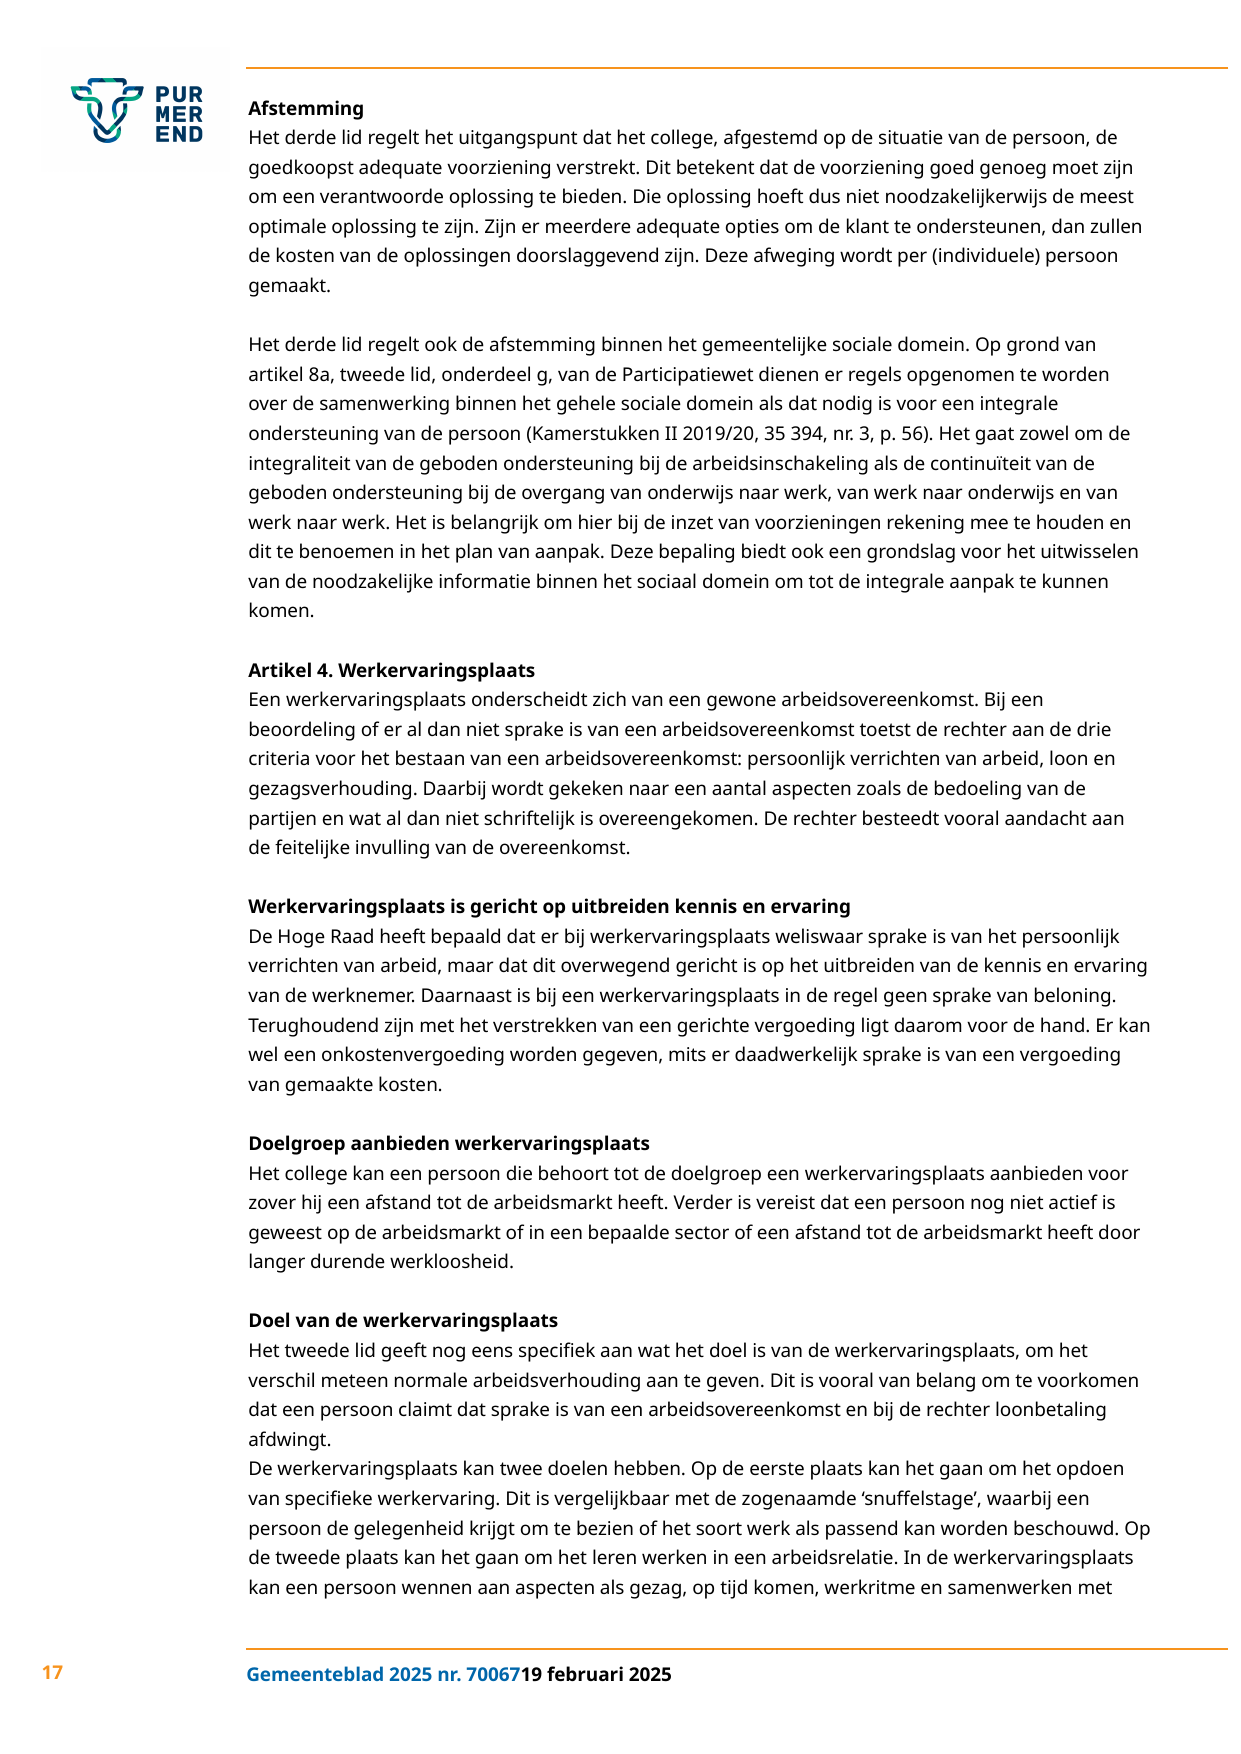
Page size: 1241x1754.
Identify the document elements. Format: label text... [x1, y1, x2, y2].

text Het college kan een persoon die behoort tot de doelgroep een werkervaringsplaats aanbieden voor zover hij een afstand tot de arbeidsmarkt heeft. Verder is vereist dat een persoon nog niet actief is geweest op de arbeidsmarkt of in een bepaalde sector of een afstand tot de arbeidsmarkt heeft door langer durende werkloosheid. [248, 1160, 1152, 1274]
text Een werkervaringsplaats onderscheidt zich van een gewone arbeidsovereenkomst. Bij een beoordeling of er al dan niet sprake is van een arbeidsovereenkomst toetst de rechter aan de drie criteria voor het bestaan van een arbeidsovereenkomst: persoonlijk verrichten van arbeid, loon en gezagsverhouding. Daarbij wordt gekeken naar een aantal aspecten zoals de bedoeling van de partijen en wat al dan niet schriftelijk is overeengekomen. De rechter besteedt vooral aandacht aan de feitelijke invulling van de overeenkomst. [248, 686, 1152, 860]
picture [41, 47, 231, 172]
text Het derde lid regelt het uitgangspunt dat het college, afgestemd op de situatie van de persoon, de goedkoopst adequate voorziening verstrekt. Dit betekent dat de voorziening goed genoeg moet zijn om een verantwoorde oplossing te bieden. Die oplossing hoeft dus niet noodzakelijkerwijs de meest optimale oplossing te zijn. Zijn er meerdere adequate opties om de klant te ondersteunen, dan zullen de kosten van de oplossingen doorslaggevend zijn. Deze afweging wordt per (individuele) persoon gemaakt. [248, 124, 1152, 298]
text De werkervaringsplaats kan twee doelen hebben. Op de eerste plaats kan het gaan om het opdoen van specifieke werkervaring. Dit is vergelijkbaar met de zogenaamde ‘snuffelstage’, waarbij een persoon de gelegenheid krijgt om te bezien of het soort werk als passend kan worden beschouwd. Op de tweede plaats kan het gaan om het leren werken in een arbeidsrelatie. In de werkervaringsplaats kan een persoon wennen aan aspecten als gezag, op tijd komen, werkritme en samenwerken met [248, 1456, 1152, 1600]
text Werkervaringsplaats is gericht op uitbreiden kennis en ervaring [248, 893, 1152, 919]
text Het tweede lid geeft nog eens specifiek aan wat het doel is van de werkervaringsplaats, om het verschil meteen normale arbeidsverhouding aan te geven. Dit is vooral van belang om te voorkomen dat een persoon claimt dat sprake is van een arbeidsovereenkomst en bij de rechter loonbetaling afdwingt. [248, 1337, 1152, 1452]
text Artikel 4. Werkervaringsplaats [248, 657, 1152, 683]
text Doelgroep aanbieden werkervaringsplaats [248, 1130, 1152, 1156]
text Afstemming [248, 95, 1152, 121]
text Doel van de werkervaringsplaats [248, 1308, 1152, 1333]
text De Hoge Raad heeft bepaald dat er bij werkervaringsplaats weliswaar sprake is van het persoonlijk verrichten van arbeid, maar dat dit overwegend gericht is op het uitbreiden van de kennis en ervaring van de werknemer. Daarnaast is bij een werkervaringsplaats in de regel geen sprake van beloning. Terughoudend zijn met het verstrekken van een gerichte vergoeding ligt daarom voor de hand. Er kan wel een onkostenvergoeding worden gegeven, mits er daadwerkelijk sprake is van een vergoeding van gemaakte kosten. [248, 923, 1152, 1097]
text Het derde lid regelt ook de afstemming binnen het gemeentelijke sociale domein. Op grond van artikel 8a, tweede lid, onderdeel g, van de Participatiewet dienen er regels opgenomen te worden over de samenwerking binnen het gehele sociale domein als dat nodig is voor een integrale ondersteuning van de persoon (Kamerstukken II 2019/20, 35 394, nr. 3, p. 56). Het gaat zowel om de integraliteit van de geboden ondersteuning bij de arbeidsinschakeling als de continuïteit van de geboden ondersteuning bij de overgang van onderwijs naar werk, van werk naar onderwijs en van werk naar werk. Het is belangrijk om hier bij de inzet van voorzieningen rekening mee te houden en dit te benoemen in het plan van aanpak. Deze bepaling biedt ook een grondslag voor het uitwisselen van de noodzakelijke informatie binnen het sociaal domein om tot de integrale aanpak te kunnen komen. [248, 331, 1152, 623]
